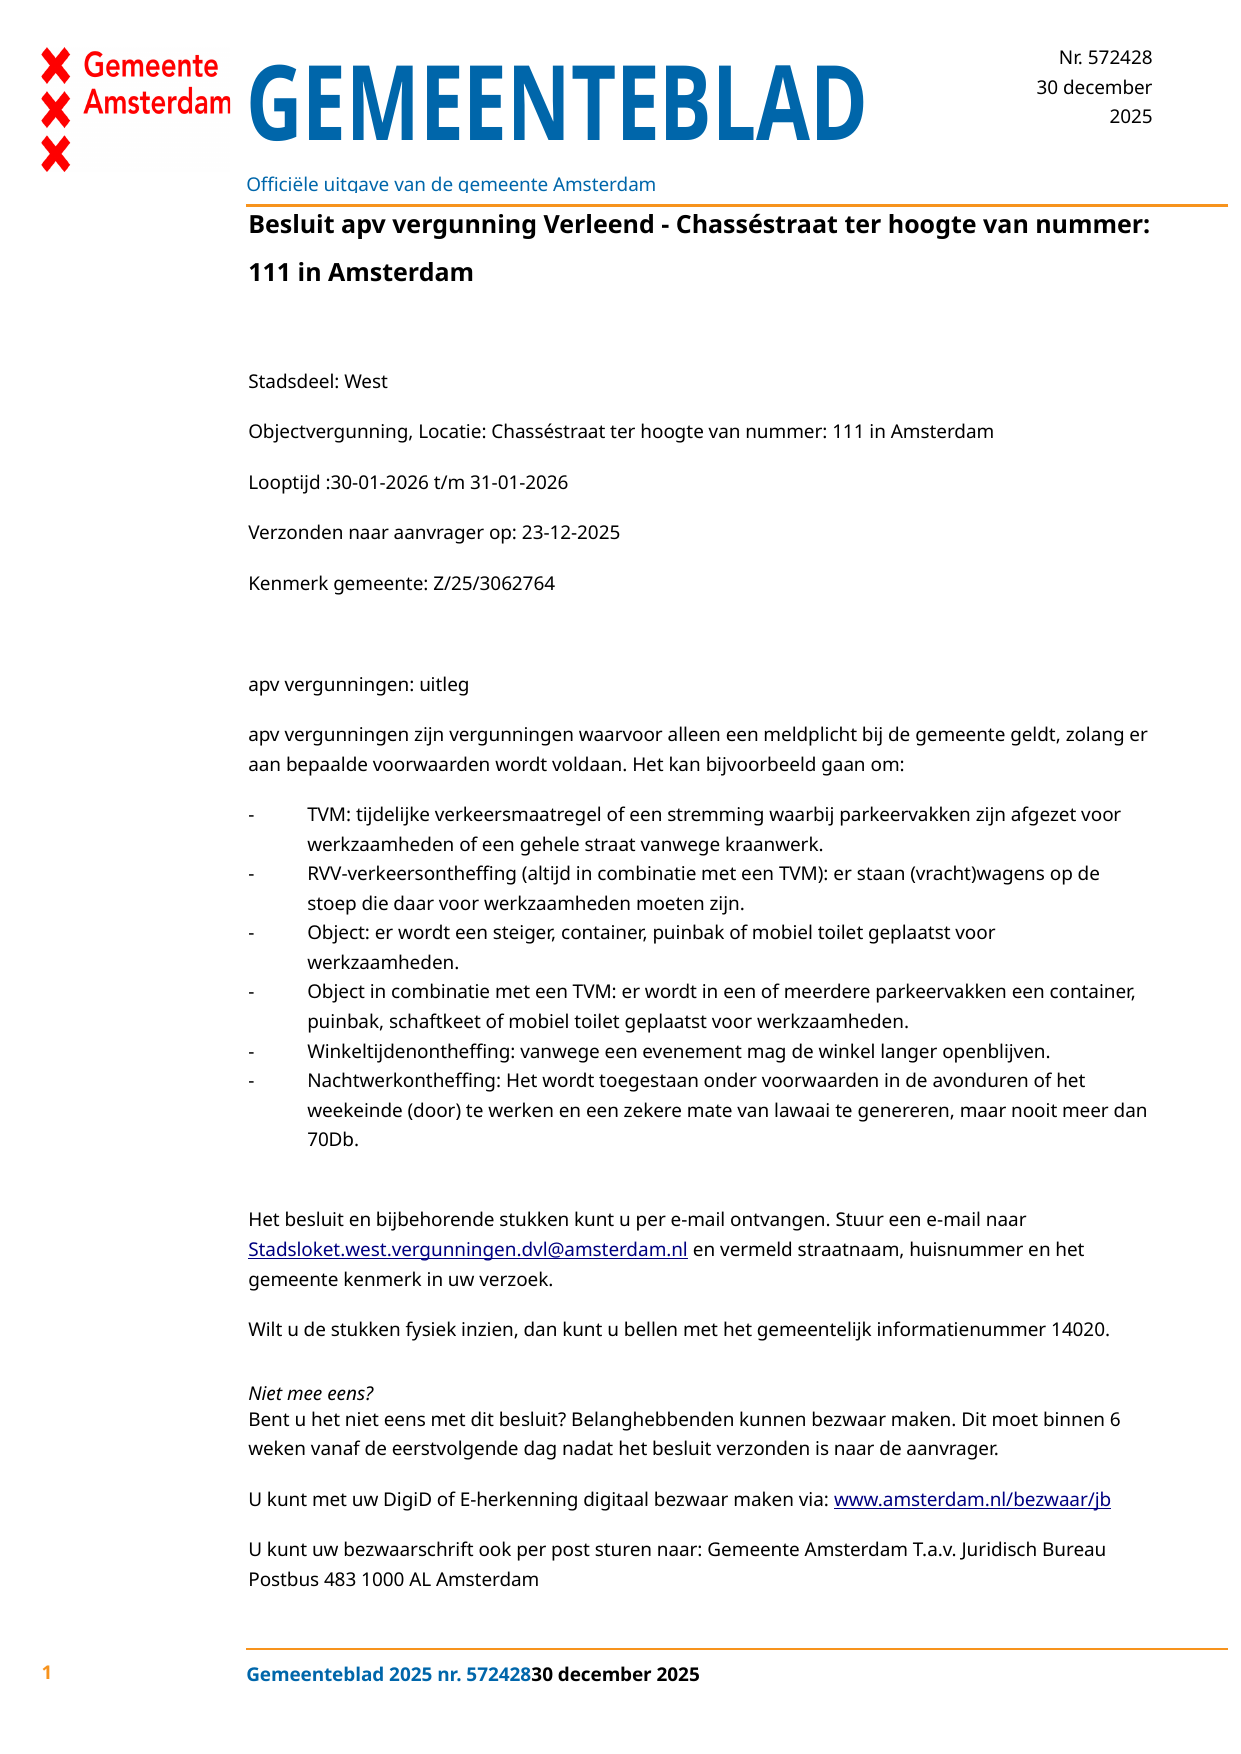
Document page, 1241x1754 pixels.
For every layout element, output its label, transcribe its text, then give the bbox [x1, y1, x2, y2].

list Object: er wordt een steiger, container, puinbak of mobiel toilet geplaatst voor werkzaamheden. [248, 919, 1152, 975]
text Wilt u de stukken fysiek inzien, dan kunt u bellen met het gemeentelijk informatienummer 14020. [248, 1316, 1152, 1342]
text Het besluit en bijbehorende stukken kunt u per e-mail ontvangen. Stuur een e-mail naar Stadsloket.west.vergunningen.dvl@amsterdam.nl en vermeld straatnaam, huisnummer en het gemeente kenmerk in uw verzoek. [248, 1207, 1152, 1292]
text U kunt met uw DigiD of E-herkenning digitaal bezwaar maken via: www.amsterdam.nl/bezwaar/jb [248, 1486, 1152, 1512]
text Looptijd :30-01-2026 t/m 31-01-2026 [248, 469, 1152, 495]
text Stadsdeel: West [248, 368, 1152, 394]
text Verzonden naar aanvrager op: 23-12-2025 [248, 519, 1152, 545]
picture [41, 47, 231, 172]
text apv vergunningen: uitleg [248, 671, 1152, 697]
list Object in combinatie met een TVM: er wordt in een of meerdere parkeervakken een container, puinbak, schaftkeet of mobiel toilet geplaatst voor werkzaamheden. [248, 979, 1152, 1034]
list Nachtwerkontheffing: Het wordt toegestaan onder voorwaarden in de avonduren of het weekeinde (door) te werken en een zekere mate van lawaai te genereren, maar nooit meer dan 70Db. [248, 1067, 1152, 1152]
text Objectvergunning, Locatie: Chasséstraat ter hoogte van nummer: 111 in Amsterdam [248, 419, 1152, 444]
text Besluit apv vergunning Verleend - Chasséstraat ter hoogte van nummer: 111 in Amsterdam [248, 207, 1152, 288]
text U kunt uw bezwaarschrift ook per post sturen naar: Gemeente Amsterdam T.a.v. Juridisch Bureau Postbus 483 1000 AL Amsterdam [248, 1536, 1152, 1592]
list Winkeltijdenontheffing: vanwege een evenement mag de winkel langer openblijven. [248, 1038, 1152, 1064]
list RVV-verkeersontheffing (altijd in combinatie met een TVM): er staan (vracht)wagens op de stoep die daar voor werkzaamheden moeten zijn. [248, 860, 1152, 916]
text apv vergunningen zijn vergunningen waarvoor alleen een meldplicht bij de gemeente geldt, zolang er aan bepaalde voorwaarden wordt voldaan. Het kan bijvoorbeeld gaan om: [248, 721, 1152, 777]
list TVM: tijdelijke verkeersmaatregel of een stremming waarbij parkeervakken zijn afgezet voor werkzaamheden of een gehele straat vanwege kraanwerk. [248, 801, 1152, 857]
text Bent u het niet eens met dit besluit? Belanghebbenden kunnen bezwaar maken. Dit moet binnen 6 weken vanaf de eerstvolgende dag nadat het besluit verzonden is naar de aanvrager. [248, 1406, 1152, 1461]
text Kenmerk gemeente: Z/25/3062764 [248, 570, 1152, 596]
text Niet mee eens? [248, 1380, 1152, 1406]
